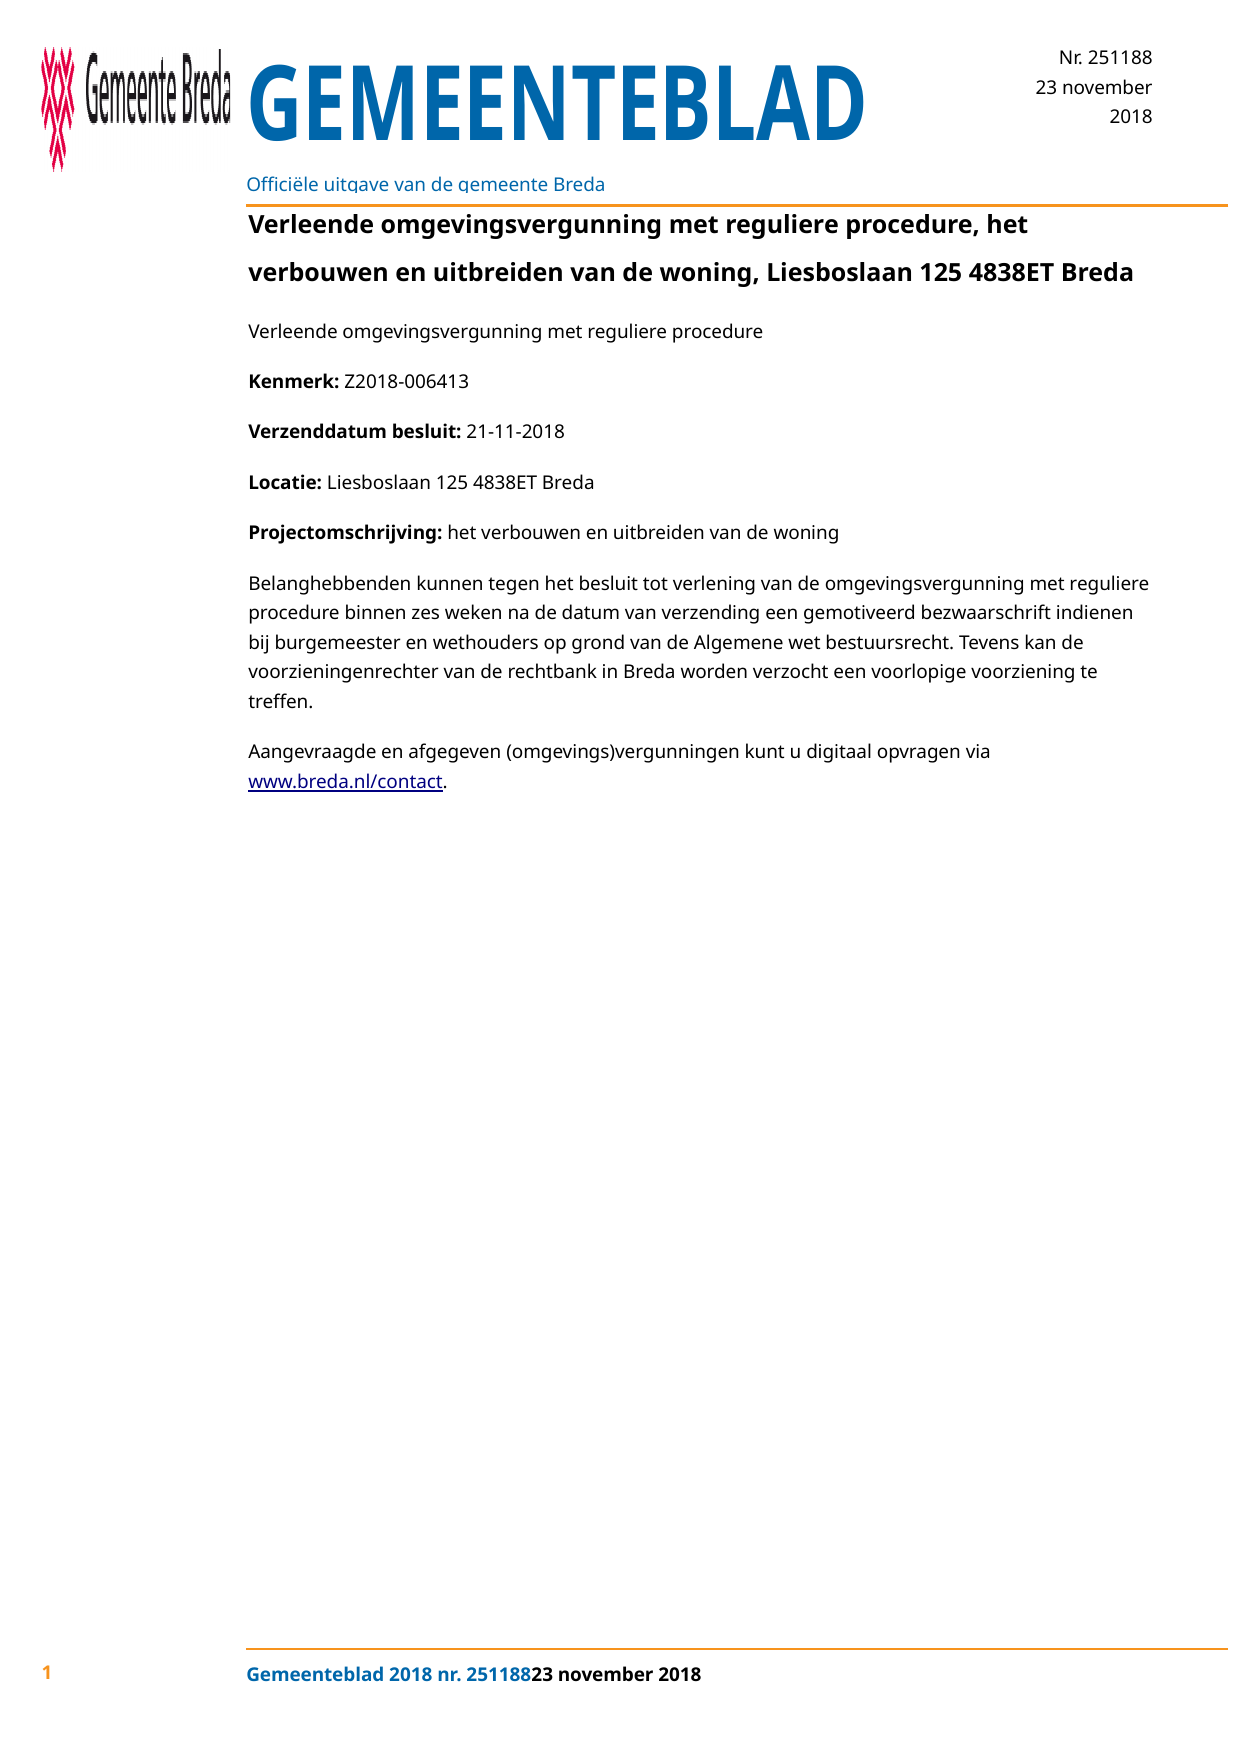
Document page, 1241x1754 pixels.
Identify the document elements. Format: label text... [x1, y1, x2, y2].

text Verleende omgevingsvergunning met reguliere procedure, het verbouwen en uitbreiden van de woning, Liesboslaan 125 4838ET Breda [248, 207, 1152, 288]
text Projectomschrijving: het verbouwen en uitbreiden van de woning [248, 519, 1152, 545]
text Verleende omgevingsvergunning met reguliere procedure [248, 318, 1152, 344]
text Belanghebbenden kunnen tegen het besluit tot verlening van de omgevingsvergunning met reguliere procedure binnen zes weken na de datum van verzending een gemotiveerd bezwaarschrift indienen bij burgemeester en wethouders op grond van de Algemene wet bestuursrecht. Tevens kan de voorzieningenrechter van de rechtbank in Breda worden verzocht een voorlopige voorziening te treffen. [248, 570, 1152, 714]
text Verzenddatum besluit: 21-11-2018 [248, 419, 1152, 444]
text Locatie: Liesboslaan 125 4838ET Breda [248, 469, 1152, 495]
picture [41, 47, 231, 172]
text Kenmerk: Z2018-006413 [248, 368, 1152, 394]
text Aangevraagde en afgegeven (omgevings)vergunningen kunt u digitaal opvragen via www.breda.nl/contact. [248, 739, 1152, 794]
